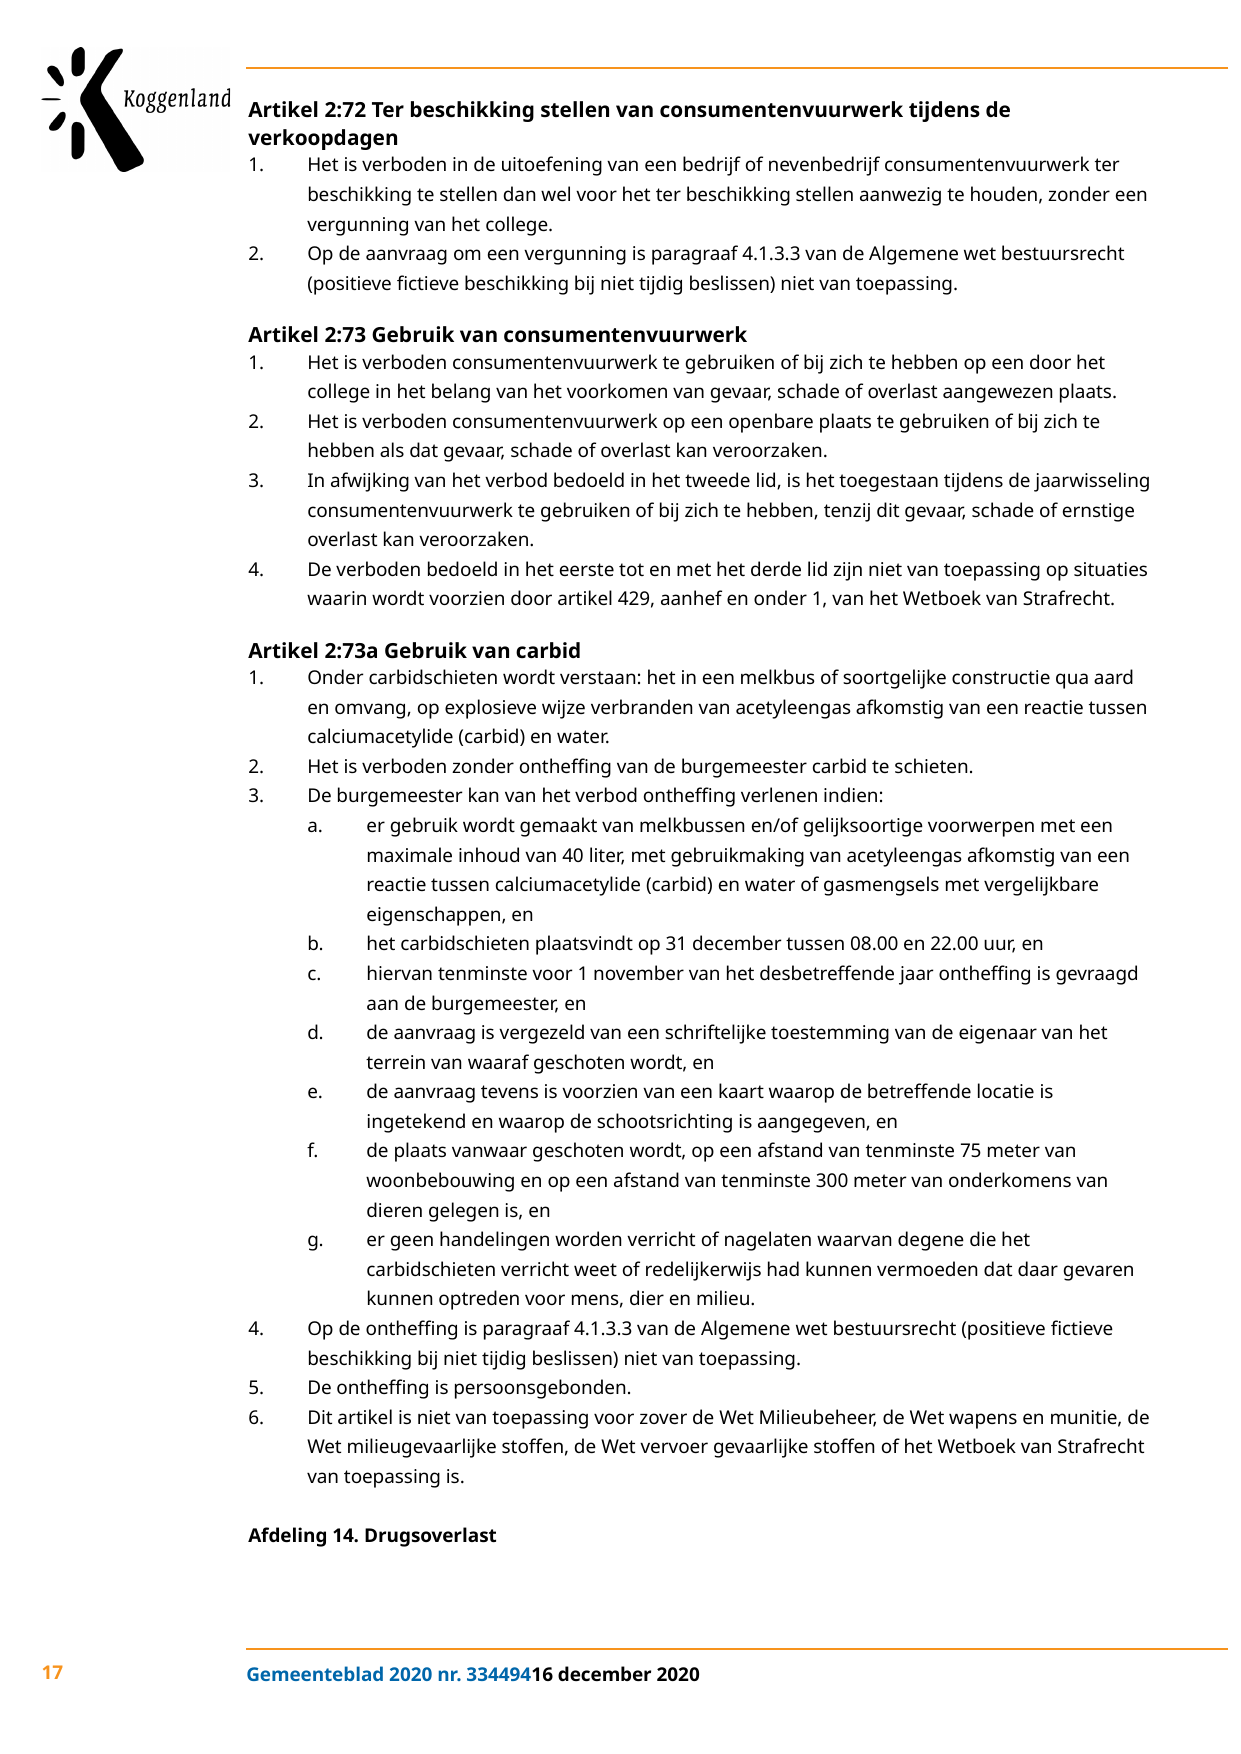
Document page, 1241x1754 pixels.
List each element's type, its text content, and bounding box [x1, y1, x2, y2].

list Onder carbidschieten wordt verstaan: het in een melkbus of soortgelijke constructie qua aard en omvang, op explosieve wijze verbranden van acetyleengas afkomstig van een reactie tussen calciumacetylide (carbid) en water. [248, 664, 1152, 749]
list Het is verboden zonder ontheffing van de burgemeester carbid te schieten. [248, 753, 1152, 779]
list er geen handelingen worden verricht of nagelaten waarvan degene die het carbidschieten verricht weet of redelijkerwijs had kunnen vermoeden dat daar gevaren kunnen optreden voor mens, dier en milieu. [307, 1226, 1152, 1311]
list het carbidschieten plaatsvindt op 31 december tussen 08.00 en 22.00 uur, en [307, 931, 1152, 956]
list Op de ontheffing is paragraaf 4.1.3.3 van de Algemene wet bestuursrecht (positieve fictieve beschikking bij niet tijdig beslissen) niet van toepassing. [248, 1315, 1152, 1371]
picture [41, 47, 231, 172]
list de plaats vanwaar geschoten wordt, op een afstand van tenminste 75 meter van woonbebouwing en op een afstand van tenminste 300 meter van onderkomens van dieren gelegen is, en [307, 1138, 1152, 1223]
list de aanvraag is vergezeld van een schriftelijke toestemming van de eigenaar van het terrein van waaraf geschoten wordt, en [307, 1019, 1152, 1075]
list Het is verboden consumentenvuurwerk op een openbare plaats te gebruiken of bij zich te hebben als dat gevaar, schade of overlast kan veroorzaken. [248, 408, 1152, 463]
list de aanvraag tevens is voorzien van een kaart waarop de betreffende locatie is ingetekend en waarop de schootsrichting is aangegeven, en [307, 1078, 1152, 1134]
list De ontheffing is persoonsgebonden. [248, 1374, 1152, 1400]
text Afdeling 14. Drugsoverlast [248, 1522, 1152, 1548]
list Het is verboden consumentenvuurwerk te gebruiken of bij zich te hebben op een door het college in het belang van het voorkomen van gevaar, schade of overlast aangewezen plaats. [248, 349, 1152, 404]
list er gebruik wordt gemaakt van melkbussen en/of gelijksoortige voorwerpen met een maximale inhoud van 40 liter, met gebruikmaking van acetyleengas afkomstig van een reactie tussen calciumacetylide (carbid) en water of gasmengsels met vergelijkbare eigenschappen, en [307, 812, 1152, 927]
list In afwijking van het verbod bedoeld in het tweede lid, is het toegestaan tijdens de jaarwisseling consumentenvuurwerk te gebruiken of bij zich te hebben, tenzij dit gevaar, schade of ernstige overlast kan veroorzaken. [248, 467, 1152, 552]
list Dit artikel is niet van toepassing voor zover de Wet Milieubeheer, de Wet wapens en munitie, de Wet milieugevaarlijke stoffen, de Wet vervoer gevaarlijke stoffen of het Wetboek van Strafrecht van toepassing is. [248, 1404, 1152, 1489]
list De verboden bedoeld in het eerste tot en met het derde lid zijn niet van toepassing op situaties waarin wordt voorzien door artikel 429, aanhef en onder 1, van het Wetboek van Strafrecht. [248, 556, 1152, 611]
list Op de aanvraag om een vergunning is paragraaf 4.1.3.3 van de Algemene wet bestuursrecht (positieve fictieve beschikking bij niet tijdig beslissen) niet van toepassing. [248, 240, 1152, 296]
text Artikel 2:73 Gebruik van consumentenvuurwerk [248, 320, 1152, 349]
text Artikel 2:73a Gebruik van carbid [248, 636, 1152, 664]
text Artikel 2:72 Ter beschikking stellen van consumentenvuurwerk tijdens de verkoopdagen [248, 95, 1152, 152]
list Het is verboden in de uitoefening van een bedrijf of nevenbedrijf consumentenvuurwerk ter beschikking te stellen dan wel voor het ter beschikking stellen aanwezig te houden, zonder een vergunning van het college. [248, 152, 1152, 237]
list hiervan tenminste voor 1 november van het desbetreffende jaar ontheffing is gevraagd aan de burgemeester, en [307, 960, 1152, 1016]
list De burgemeester kan van het verbod ontheffing verlenen indien: [248, 783, 1152, 808]
